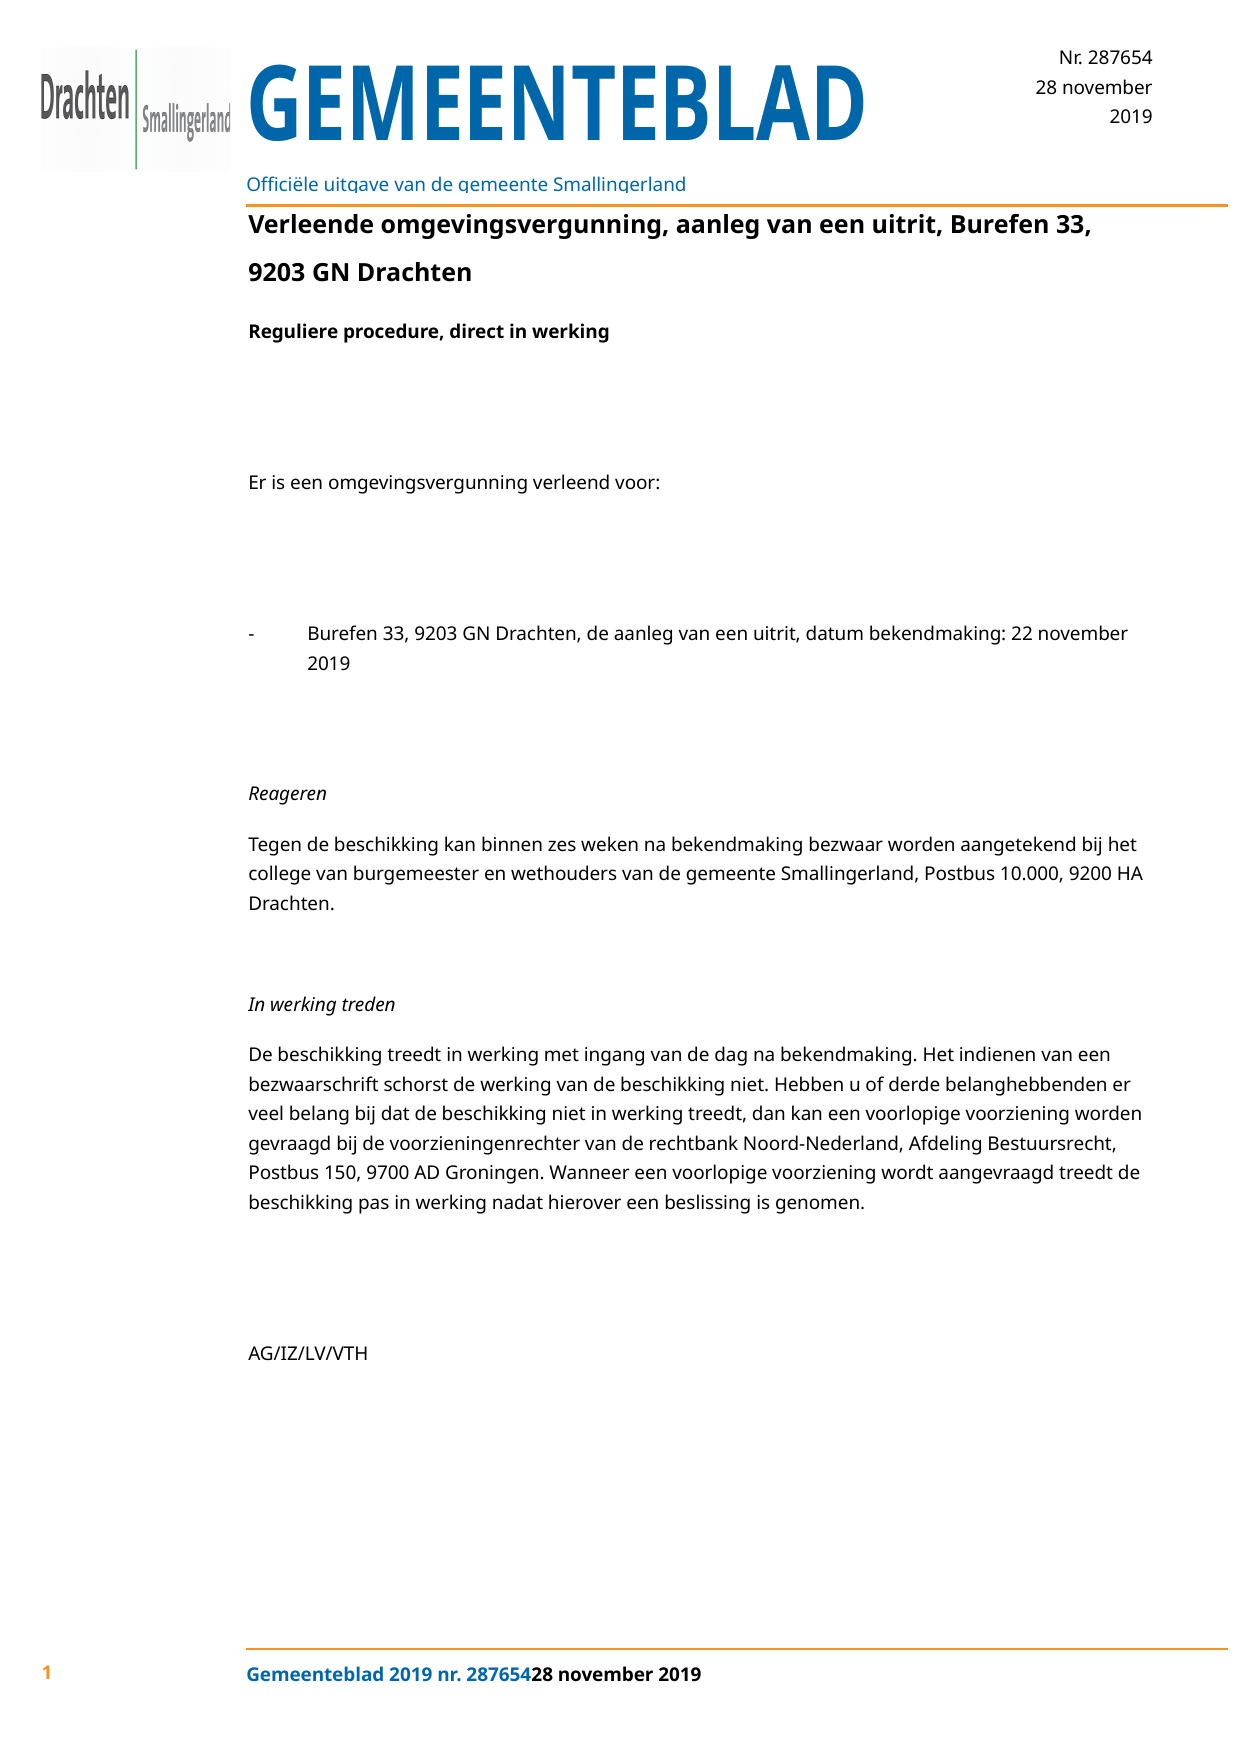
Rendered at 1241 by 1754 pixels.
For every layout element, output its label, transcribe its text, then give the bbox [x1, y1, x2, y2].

text Reguliere procedure, direct in werking [248, 318, 1152, 344]
text Er is een omgevingsvergunning verleend voor: [248, 469, 1152, 495]
text Verleende omgevingsvergunning, aanleg van een uitrit, Burefen 33, 9203 GN Drachten [248, 207, 1152, 288]
text Reageren [248, 780, 1152, 806]
text De beschikking treedt in werking met ingang van de dag na bekendmaking. Het indienen van een bezwaarschrift schorst de werking van de beschikking niet. Hebben u of derde belanghebbenden er veel belang bij dat de beschikking niet in werking treedt, dan kan een voorlopige voorziening worden gevraagd bij de voorzieningenrechter van de rechtbank Noord-Nederland, Afdeling Bestuursrecht, Postbus 150, 9700 AD Groningen. Wanneer een voorlopige voorziening wordt aangevraagd treedt de beschikking pas in werking nadat hierover een beslissing is genomen. [248, 1041, 1152, 1215]
text AG/IZ/LV/VTH [248, 1340, 1152, 1366]
text Tegen de beschikking kan binnen zes weken na bekendmaking bezwaar worden aangetekend bij het college van burgemeester en wethouders van de gemeente Smallingerland, Postbus 10.000, 9200 HA Drachten. [248, 831, 1152, 916]
list Burefen 33, 9203 GN Drachten, de aanleg van een uitrit, datum bekendmaking: 22 november 2019 [248, 620, 1152, 676]
text In werking treden [248, 991, 1152, 1017]
picture [41, 47, 231, 172]
